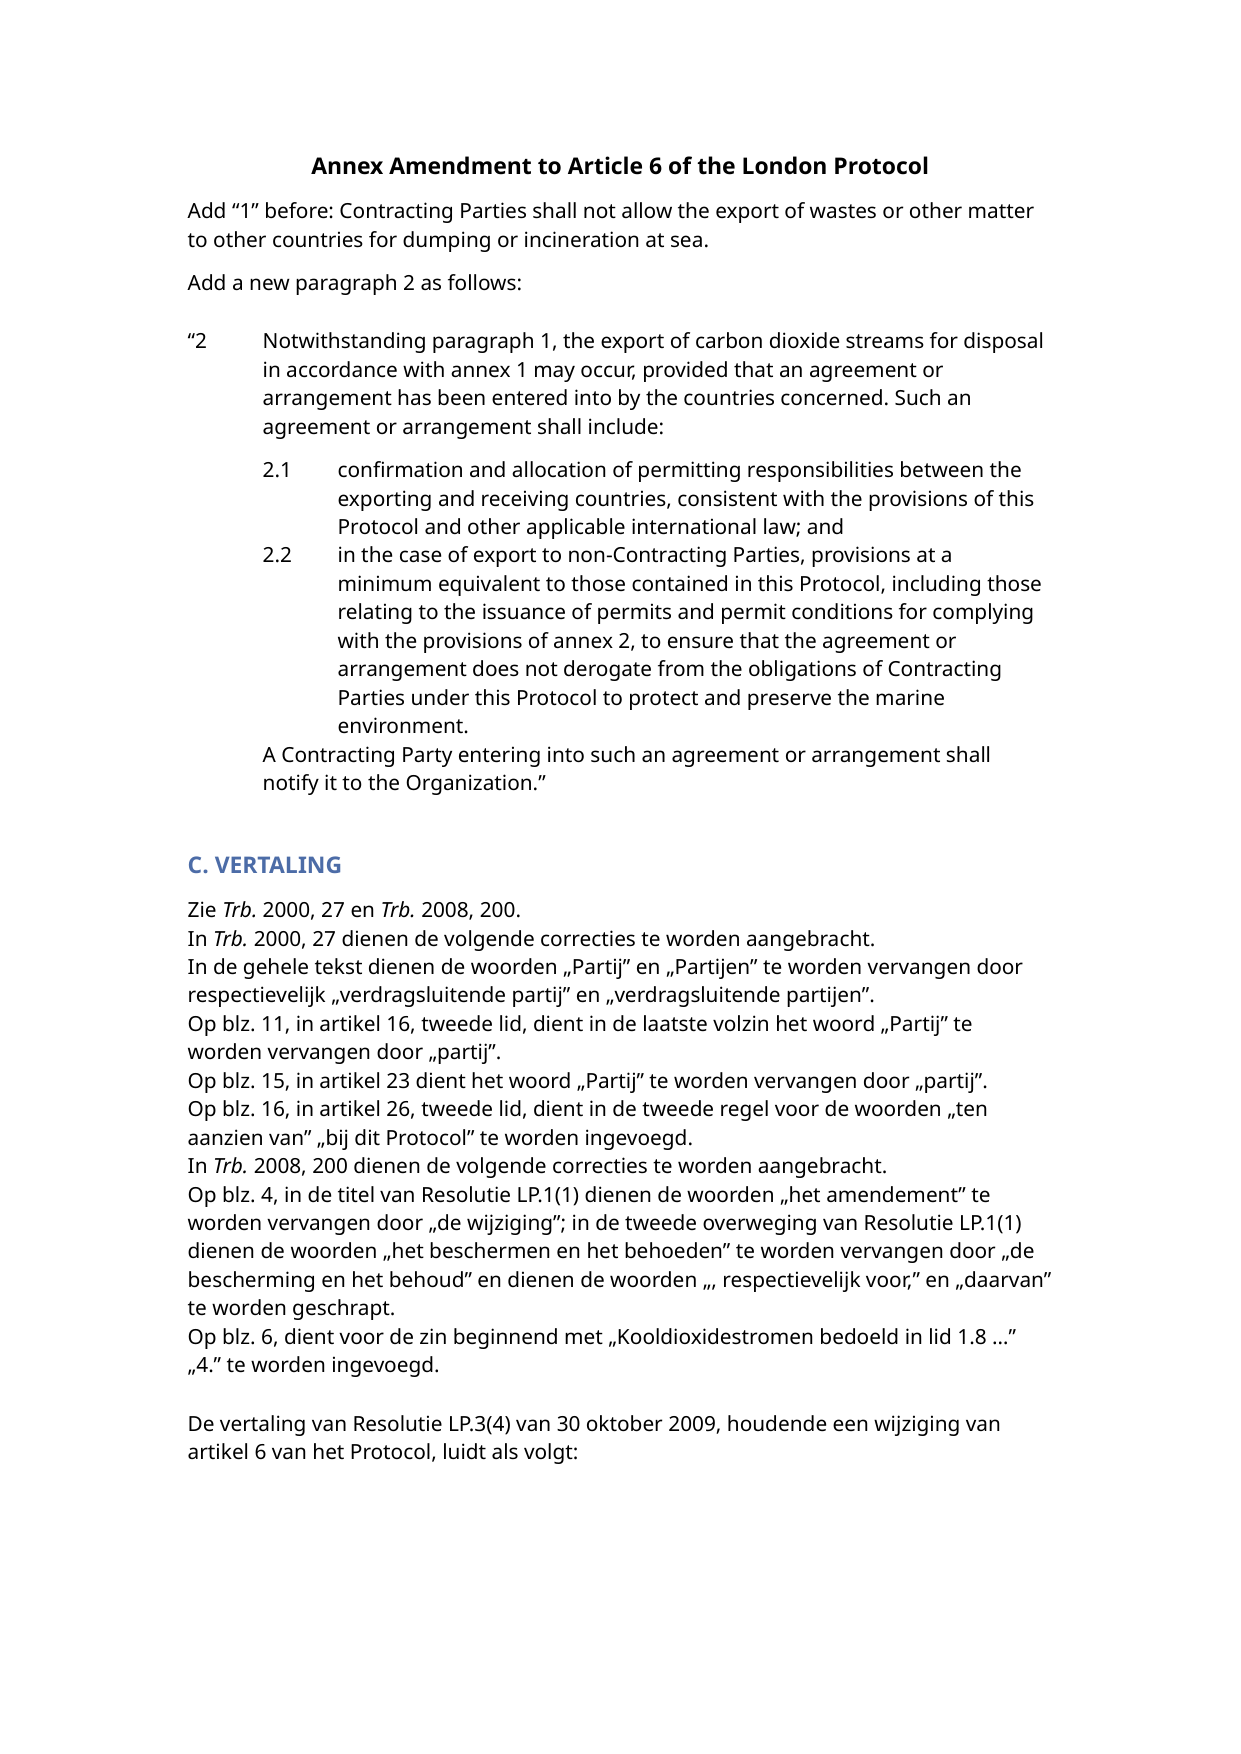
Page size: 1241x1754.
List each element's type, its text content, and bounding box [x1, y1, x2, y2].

text Op blz. 4, in de titel van Resolutie LP.1(1) dienen de woorden „het amendement” te worden vervangen door „de wijziging”; in de tweede overweging van Resolutie LP.1(1) dienen de woorden „het beschermen en het behoeden” te worden vervangen door „de bescherming en het behoud” en dienen de woorden „, respectievelijk voor,” en „daarvan” te worden geschrapt. [187, 1180, 1053, 1322]
text Op blz. 16, in artikel 26, tweede lid, dient in de tweede regel voor de woorden „ten aanzien van” „bij dit Protocol” te worden ingevoegd. [187, 1094, 1053, 1151]
text Op blz. 15, in artikel 23 dient het woord „Partij” te worden vervangen door „partij”. [187, 1066, 1053, 1094]
list in the case of export to non-Contracting Parties, provisions at a minimum equivalent to those contained in this Protocol, including those relating to the issuance of permits and permit conditions for complying with the provisions of annex 2, to ensure that the agreement or arrangement does not derogate from the obligations of Contracting Parties under this Protocol to protect and preserve the marine environment. [262, 541, 1053, 740]
list confirmation and allocation of permitting responsibilities between the exporting and receiving countries, consistent with the provisions of this Protocol and other applicable international law; and [262, 455, 1053, 541]
list Notwithstanding paragraph 1, the export of carbon dioxide streams for disposal in accordance with annex 1 may occur, provided that an agreement or arrangement has been entered into by the countries concerned. Such an agreement or arrangement shall include: [187, 327, 1053, 440]
subtitle C. VERTALING [187, 849, 1053, 880]
text Add a new paragraph 2 as follows: [187, 268, 1053, 297]
text In Trb. 2008, 200 dienen de volgende correcties te worden aangebracht. [187, 1151, 1053, 1180]
text Add “1” before: Contracting Parties shall not allow the export of wastes or other matter to other countries for dumping or incineration at sea. [187, 196, 1053, 253]
list A Contracting Party entering into such an agreement or arrangement shall notify it to the Organization.” [187, 740, 1053, 797]
text Op blz. 6, dient voor de zin beginnend met „Kooldioxidestromen bedoeld in lid 1.8 …” „4.” te worden ingevoegd. [187, 1322, 1053, 1379]
text De vertaling van Resolutie LP.3(4) van 30 oktober 2009, houdende een wijziging van artikel 6 van het Protocol, luidt als volgt: [187, 1409, 1053, 1466]
text In Trb. 2000, 27 dienen de volgende correcties te worden aangebracht. [187, 924, 1053, 952]
text In de gehele tekst dienen de woorden „Partij” en „Partijen” te worden vervangen door respectievelijk „verdragsluitende partij” en „verdragsluitende partijen”. [187, 952, 1053, 1009]
text Zie Trb. 2000, 27 en Trb. 2008, 200. [187, 895, 1053, 924]
text Op blz. 11, in artikel 16, tweede lid, dient in de laatste volzin het woord „Partij” te worden vervangen door „partij”. [187, 1009, 1053, 1066]
subtitle Annex Amendment to Article 6 of the London Protocol [187, 150, 1053, 181]
